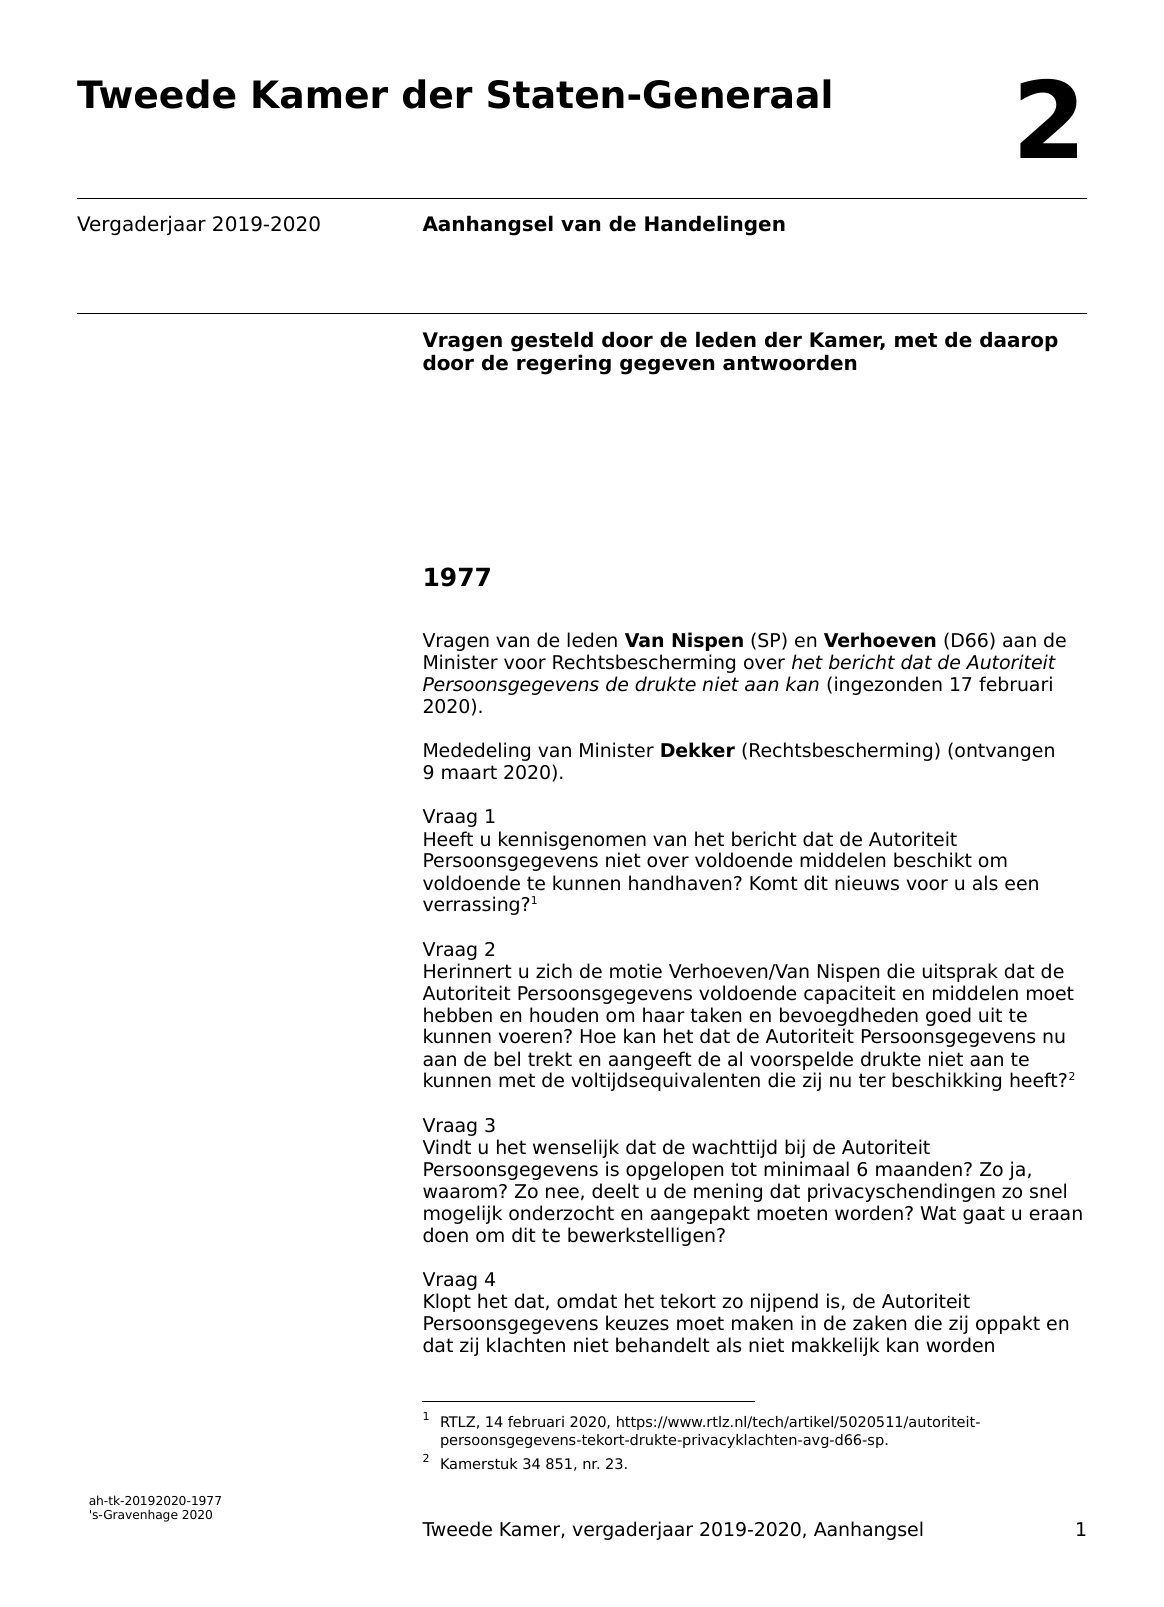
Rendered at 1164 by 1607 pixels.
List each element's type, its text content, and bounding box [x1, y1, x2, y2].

text ah-tk-20192020-1977 [88, 1494, 323, 1508]
table_cell Vragen gesteld door de leden der Kamer, met de daarop door de regering gegeven antwoorden [422, 314, 1087, 375]
text 's-Gravenhage 2020 [88, 1508, 323, 1522]
table_cell [77, 314, 422, 375]
text Vraag 1 [422, 806, 1087, 828]
text Vraag 4 [422, 1269, 1087, 1291]
text Klopt het dat, omdat het tekort zo nijpend is, de Autoriteit Persoonsgegevens keuzes moet maken in de zaken die zij oppakt en dat zij klachten niet behandelt als niet makkelijk kan worden [422, 1291, 1087, 1357]
text Vraag 2 [422, 938, 1087, 961]
text Kamerstuk 34 851, nr. 23. [422, 1452, 1087, 1474]
text Vragen van de leden Van Nispen (SP) en Verhoeven (D66) aan de Minister voor Rechtsbescherming over het bericht dat de Autoriteit Persoonsgegevens de drukte niet aan kan (ingezonden 17 februari 2020). [422, 630, 1087, 718]
table_header 2 [886, 59, 1087, 198]
table_header Tweede Kamer der Staten-Generaal [77, 59, 886, 198]
text Mededeling van Minister Dekker (Rechtsbescherming) (ontvangen 9 maart 2020). [422, 740, 1087, 784]
table_cell Vergaderjaar 2019-2020 [77, 199, 422, 313]
text RTLZ, 14 februari 2020, https://www.rtlz.nl/tech/artikel/5020511/autoriteit-persoonsgegevens-tekort-drukte-privacyklachten-avg-d66-sp. [422, 1410, 1087, 1449]
text Heeft u kennisgenomen van het bericht dat de Autoriteit Persoonsgegevens niet over voldoende middelen beschikt om voldoende te kunnen handhaven? Komt dit nieuws voor u als een verrassing? [422, 828, 1087, 916]
text 1977 [422, 563, 1087, 592]
text Vindt u het wenselijk dat de wachttijd bij de Autoriteit Persoonsgegevens is opgelopen tot minimaal 6 maanden? Zo ja, waarom? Zo nee, deelt u de mening dat privacyschendingen zo snel mogelijk onderzocht en aangepakt moeten worden? Wat gaat u eraan doen om dit te bewerkstelligen? [422, 1137, 1087, 1246]
text Vraag 3 [422, 1114, 1087, 1137]
text Herinnert u zich de motie Verhoeven/Van Nispen die uitsprak dat de Autoriteit Persoonsgegevens voldoende capaciteit en middelen moet hebben en houden om haar taken en bevoegdheden goed uit te kunnen voeren? Hoe kan het dat de Autoriteit Persoonsgegevens nu aan de bel trekt en aangeeft de al voorspelde drukte niet aan te kunnen met de voltijdsequivalenten die zij nu ter beschikking heeft? [422, 961, 1087, 1092]
table_cell Aanhangsel van de Handelingen [422, 199, 1087, 313]
